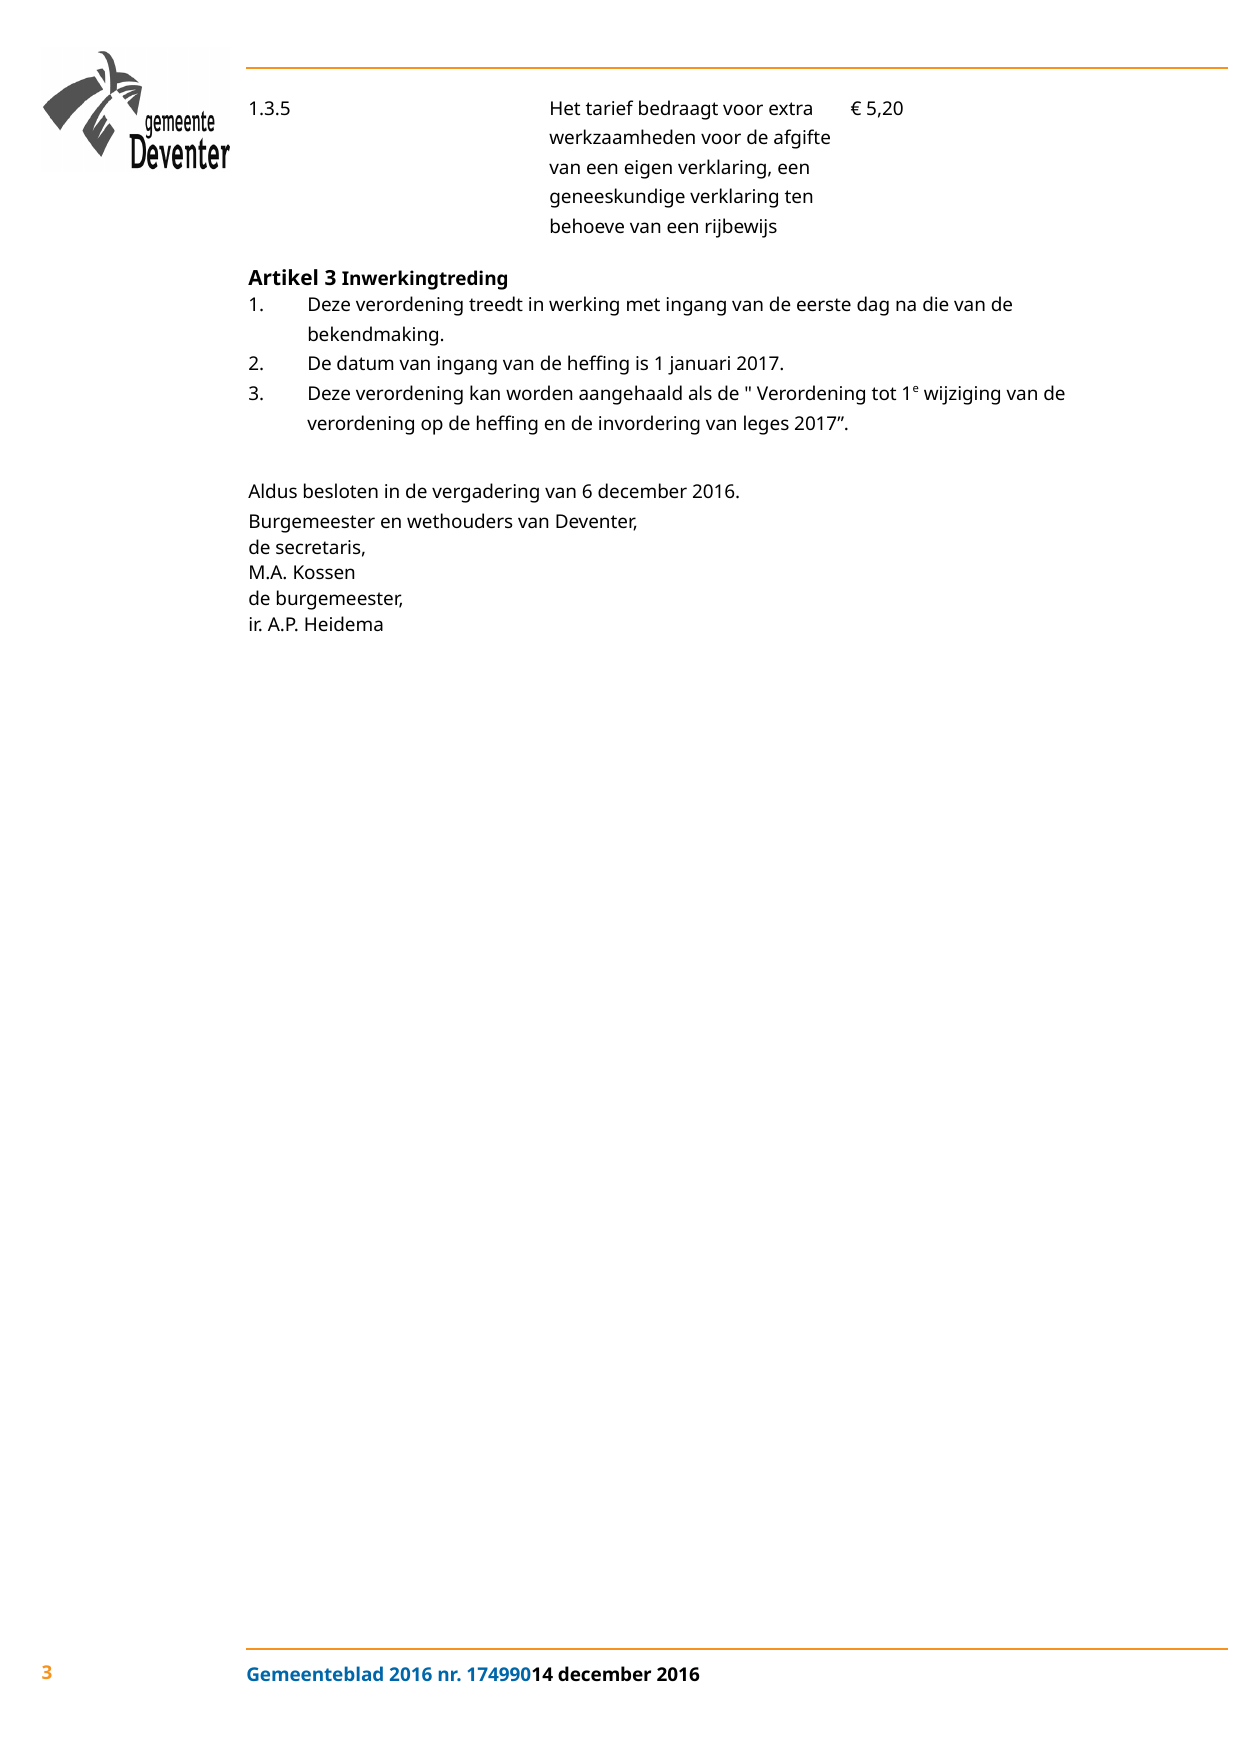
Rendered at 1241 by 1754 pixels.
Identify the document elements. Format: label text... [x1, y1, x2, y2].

picture [41, 47, 231, 172]
text M.A. Kossen [248, 559, 1152, 585]
list Deze verordening kan worden aange­haald als de " Verordening tot 1e wijziging van de verordening op de heffing en de invordering van leges 2017”. [248, 380, 1152, 435]
list De datum van ingang van de heffing is 1 januari 2017. [248, 351, 1152, 376]
list Deze verordening treedt in werking met ingang van de eerste dag na die van de bekendmaking. [248, 291, 1152, 347]
text Artikel 3 Inwerkingtreding [248, 263, 1152, 291]
text Burgemeester en wethouders van Deventer, [248, 508, 1152, 534]
table_cell 1.3.5 [248, 95, 549, 239]
table_cell € 5,20 [850, 95, 1152, 239]
text Aldus besloten in de vergadering van 6 december 2016. [248, 478, 1152, 504]
text ir. A.P. Heidema [248, 611, 1152, 637]
table_cell Het tarief bedraagt voor extra werkzaamheden voor de afgifte van een eigen verklaring, een geneeskundige verklaring ten behoeve van een rijbewijs [549, 95, 850, 239]
text de secretaris, [248, 534, 1152, 559]
text de burgemeester, [248, 585, 1152, 611]
